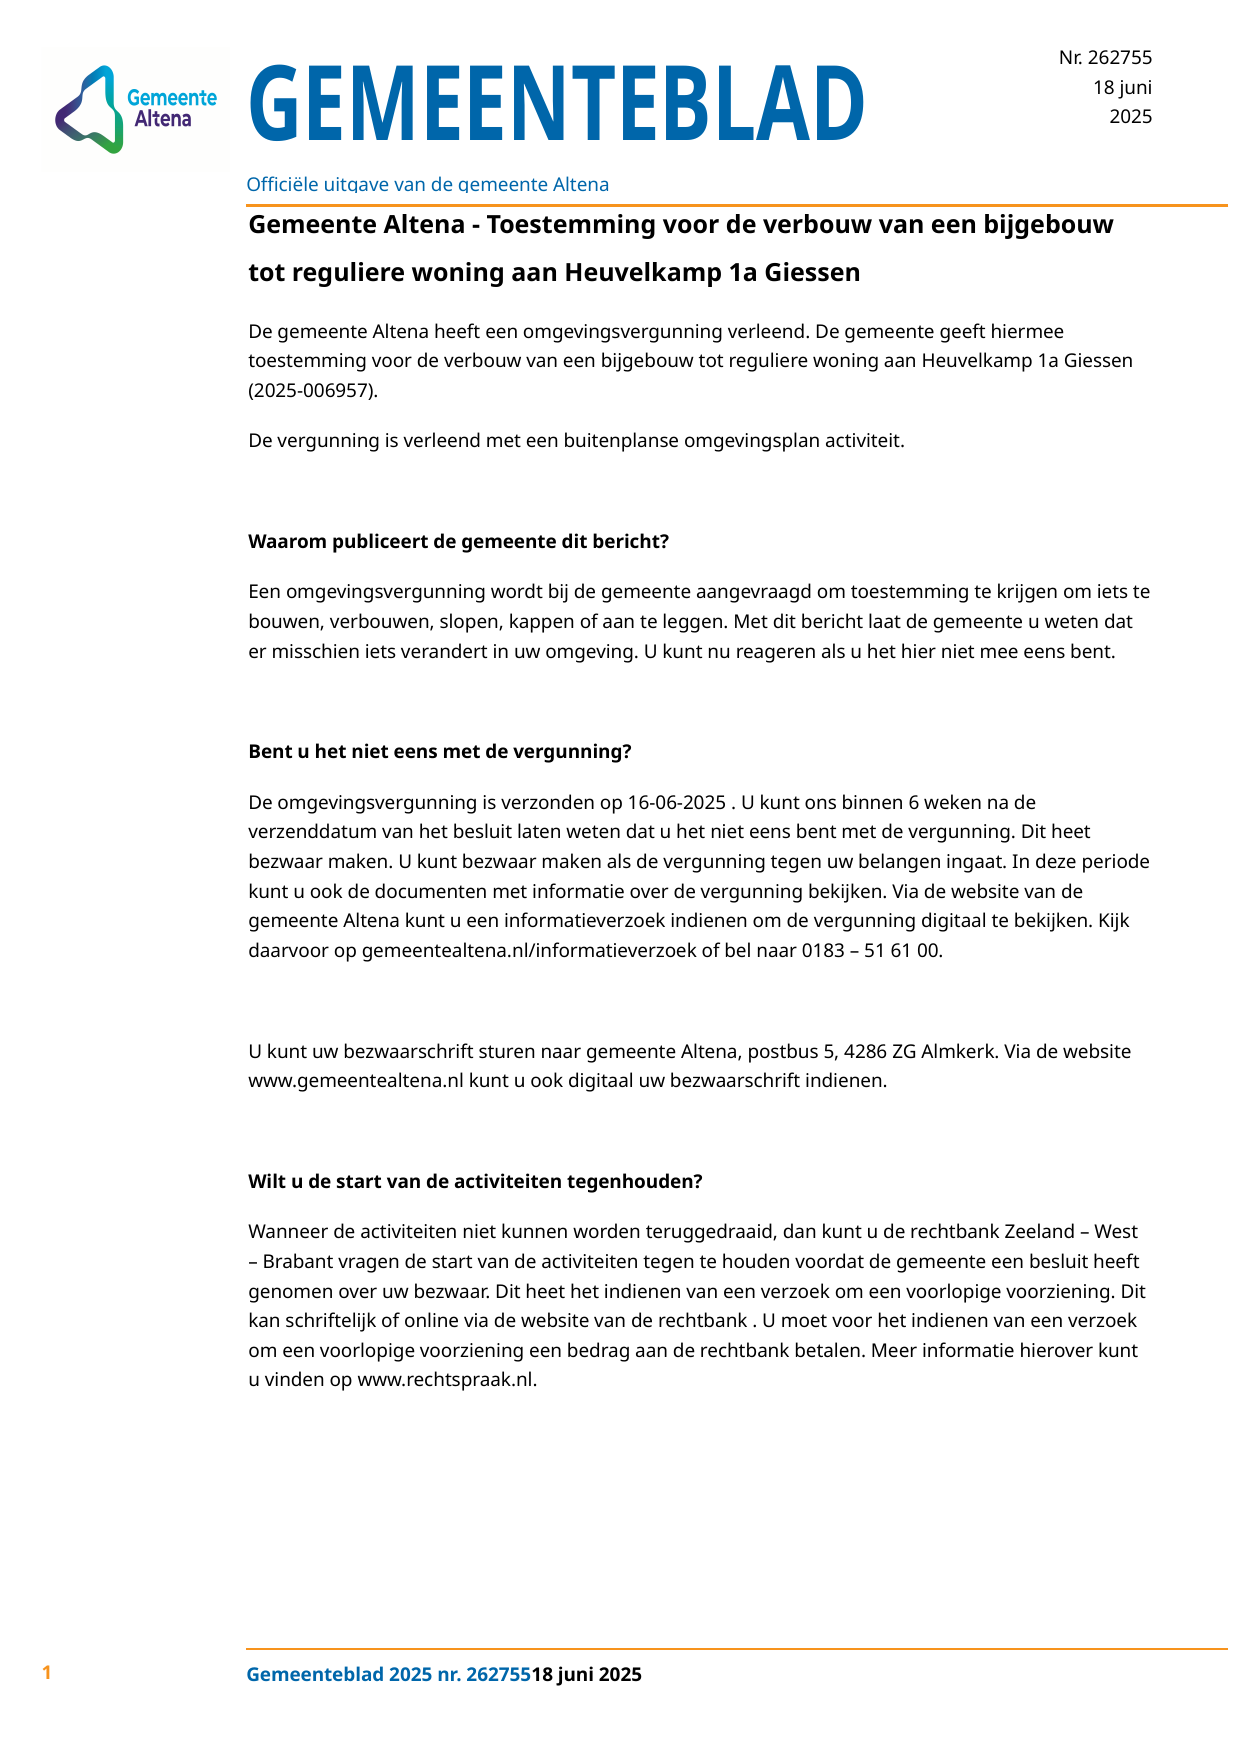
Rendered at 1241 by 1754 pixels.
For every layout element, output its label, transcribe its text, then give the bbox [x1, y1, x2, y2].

text U kunt uw bezwaarschrift sturen naar gemeente Altena, postbus 5, 4286 ZG Almkerk. Via de website www.gemeentealtena.nl kunt u ook digitaal uw bezwaarschrift indienen. [248, 1038, 1152, 1093]
text De omgevingsvergunning is verzonden op 16-06-2025 . U kunt ons binnen 6 weken na de verzenddatum van het besluit laten weten dat u het niet eens bent met de vergunning. Dit heet bezwaar maken. U kunt bezwaar maken als de vergunning tegen uw belangen ingaat. In deze periode kunt u ook de documenten met informatie over de vergunning bekijken. Via de website van de gemeente Altena kunt u een informatieverzoek indienen om de vergunning digitaal te bekijken. Kijk daarvoor op gemeentealtena.nl/informatieverzoek of bel naar 0183 – 51 61 00. [248, 789, 1152, 963]
picture [41, 47, 231, 172]
text De gemeente Altena heeft een omgevingsvergunning verleend. De gemeente geeft hiermee toestemming voor de verbouw van een bijgebouw tot reguliere woning aan Heuvelkamp 1a Giessen (2025-006957). [248, 318, 1152, 403]
text Wanneer de activiteiten niet kunnen worden teruggedraaid, dan kunt u de rechtbank Zeeland – West – Brabant vragen de start van de activiteiten tegen te houden voordat de gemeente een besluit heeft genomen over uw bezwaar. Dit heet het indienen van een verzoek om een voorlopige voorziening. Dit kan schriftelijk of online via de website van de rechtbank . U moet voor het indienen van een verzoek om een voorlopige voorziening een bedrag aan de rechtbank betalen. Meer informatie hierover kunt u vinden op www.rechtspraak.nl. [248, 1219, 1152, 1392]
text Een omgevingsvergunning wordt bij de gemeente aangevraagd om toestemming te krijgen om iets te bouwen, verbouwen, slopen, kappen of aan te leggen. Met dit bericht laat de gemeente u weten dat er misschien iets verandert in uw omgeving. U kunt nu reageren als u het hier niet mee eens bent. [248, 579, 1152, 664]
text Bent u het niet eens met de vergunning? [248, 739, 1152, 764]
text De vergunning is verleend met een buitenplanse omgevingsplan activiteit. [248, 427, 1152, 453]
text Wilt u de start van de activiteiten tegenhouden? [248, 1168, 1152, 1194]
text Gemeente Altena - Toestemming voor de verbouw van een bijgebouw tot reguliere woning aan Heuvelkamp 1a Giessen [248, 207, 1152, 288]
text Waarom publiceert de gemeente dit bericht? [248, 528, 1152, 554]
